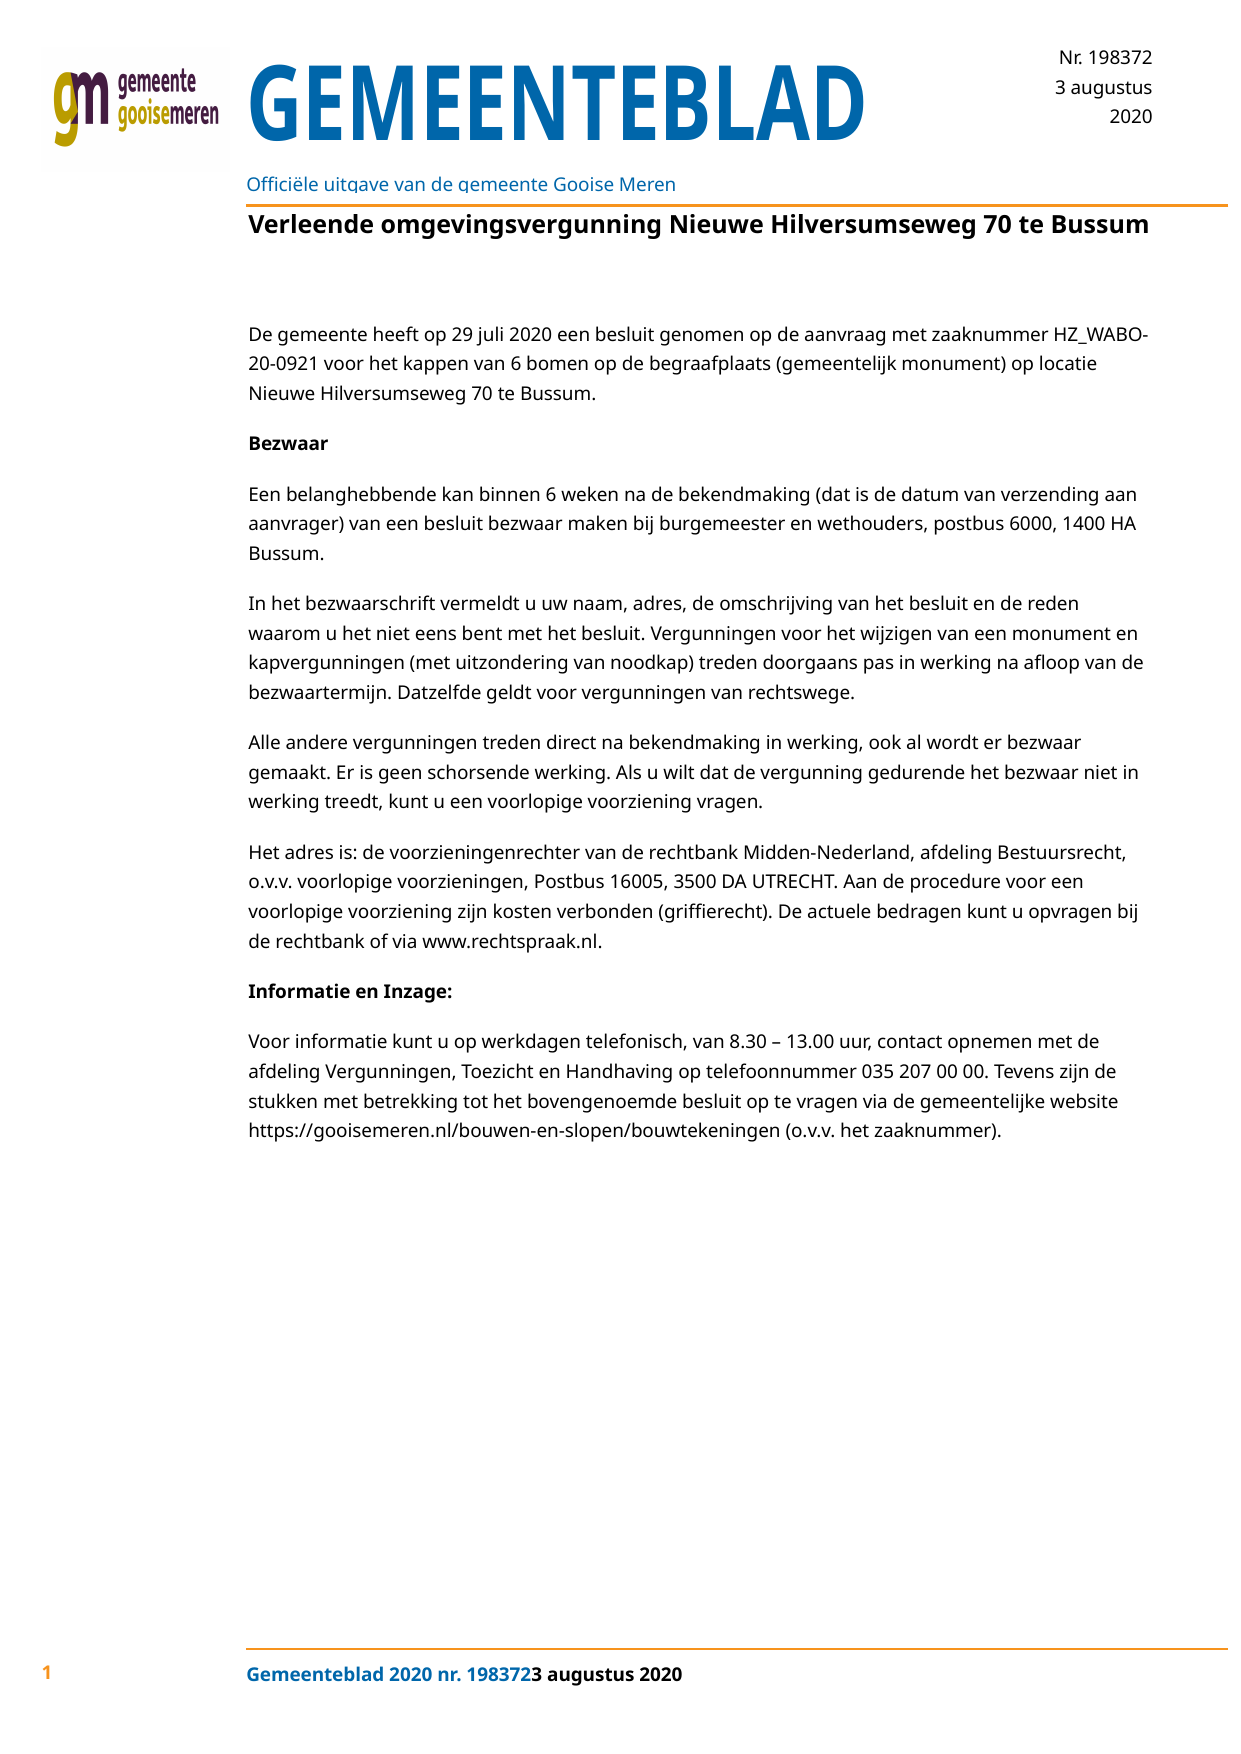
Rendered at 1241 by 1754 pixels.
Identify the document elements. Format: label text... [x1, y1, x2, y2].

text Verleende omgevingsvergunning Nieuwe Hilversumseweg 70 te Bussum [248, 207, 1152, 241]
text Een belanghebbende kan binnen 6 weken na de bekendmaking (dat is de datum van verzending aan aanvrager) van een besluit bezwaar maken bij burgemeester en wethouders, postbus 6000, 1400 HA Bussum. [248, 481, 1152, 566]
picture [41, 47, 231, 172]
text In het bezwaarschrift vermeldt u uw naam, adres, de omschrijving van het besluit en de reden waarom u het niet eens bent met het besluit. Vergunningen voor het wijzigen van een monument en kapvergunningen (met uitzondering van noodkap) treden doorgaans pas in werking na afloop van de bezwaartermijn. Datzelfde geldt voor vergunningen van rechtswege. [248, 590, 1152, 705]
text Alle andere vergunningen treden direct na bekendmaking in werking, ook al wordt er bezwaar gemaakt. Er is geen schorsende werking. Als u wilt dat de vergunning gedurende het bezwaar niet in werking treedt, kunt u een voorlopige voorziening vragen. [248, 729, 1152, 814]
text De gemeente heeft op 29 juli 2020 een besluit genomen op de aanvraag met zaaknummer HZ_WABO-20-0921 voor het kappen van 6 bomen op de begraafplaats (gemeentelijk monument) op locatie Nieuwe Hilversumseweg 70 te Bussum. [248, 321, 1152, 406]
text Het adres is: de voorzieningenrechter van de rechtbank Midden-Nederland, afdeling Bestuursrecht, o.v.v. voorlopige voorzieningen, Postbus 16005, 3500 DA UTRECHT. Aan de procedure voor een voorlopige voorziening zijn kosten verbonden (griffierecht). De actuele bedragen kunt u opvragen bij de rechtbank of via www.rechtspraak.nl. [248, 839, 1152, 953]
text Informatie en Inzage: [248, 978, 1152, 1004]
text Voor informatie kunt u op werkdagen telefonisch, van 8.30 – 13.00 uur, contact opnemen met de afdeling Vergunningen, Toezicht en Handhaving op telefoonnummer 035 207 00 00. Tevens zijn de stukken met betrekking tot het bovengenoemde besluit op te vragen via de gemeentelijke website https://gooisemeren.nl/bouwen-en-slopen/bouwtekeningen (o.v.v. het zaaknummer). [248, 1029, 1152, 1143]
text Bezwaar [248, 430, 1152, 456]
